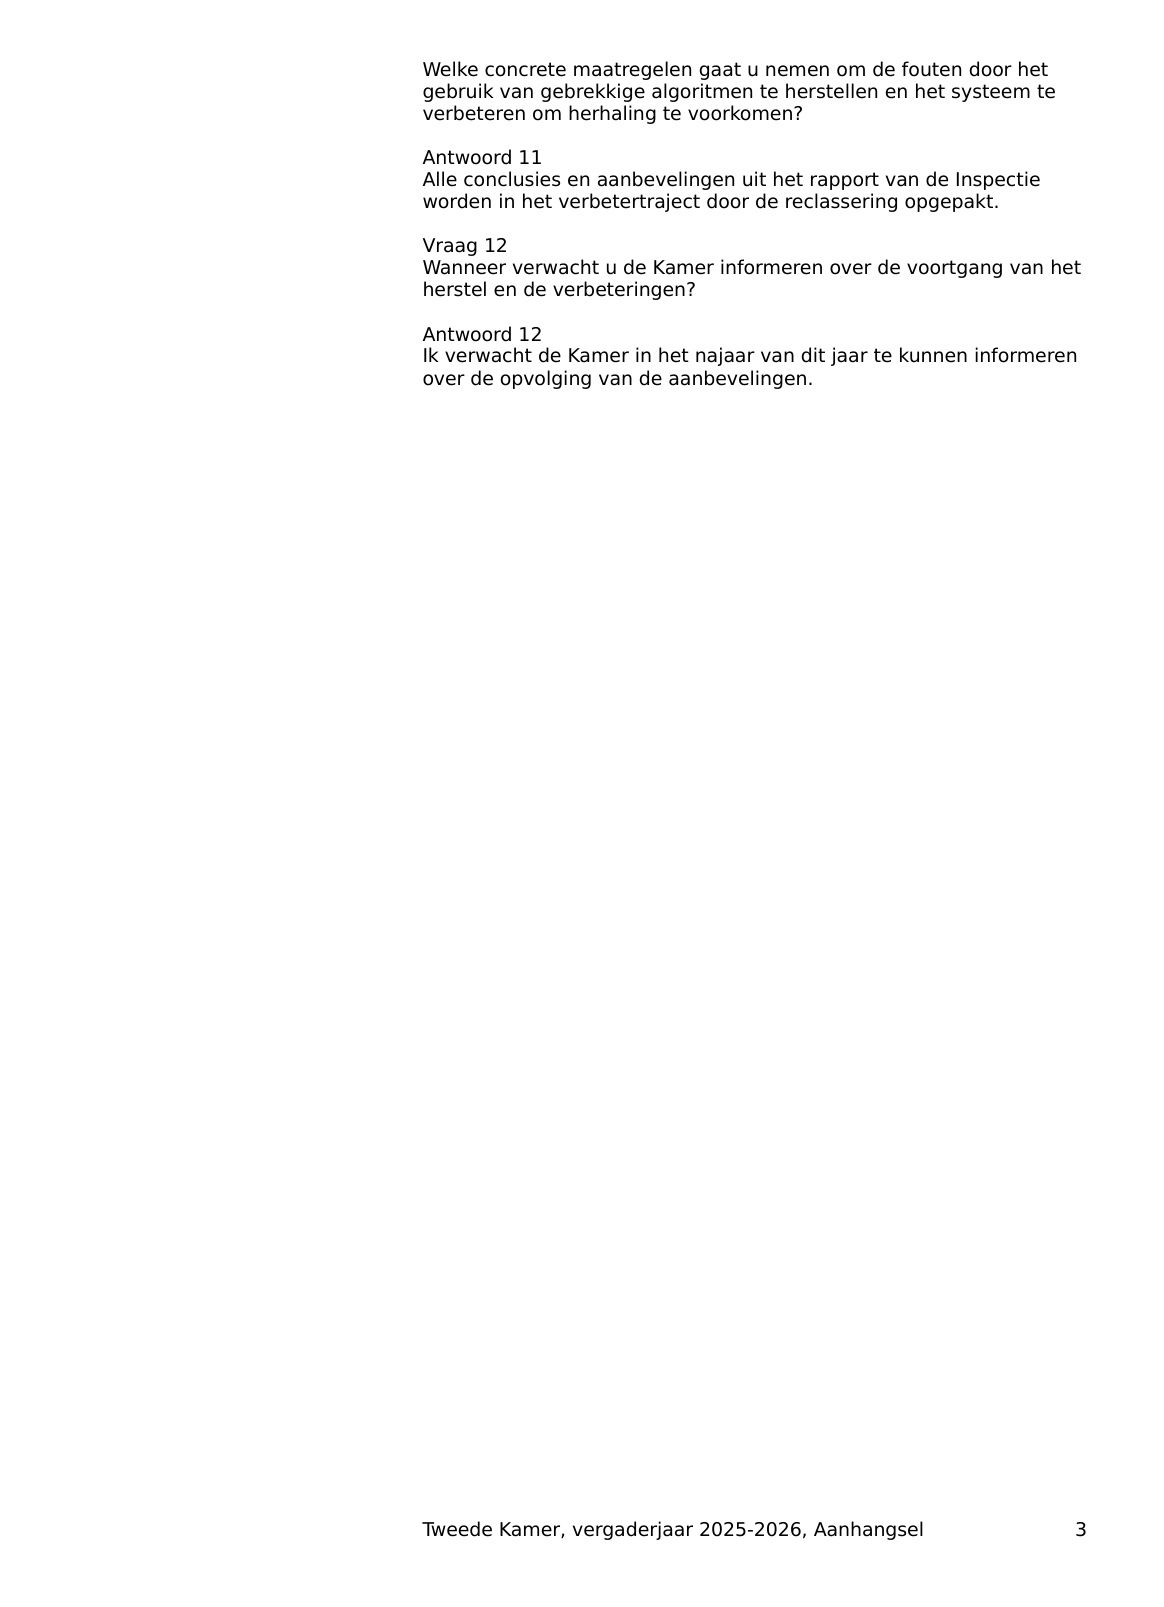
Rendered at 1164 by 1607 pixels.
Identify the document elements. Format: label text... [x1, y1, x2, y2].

text Welke concrete maatregelen gaat u nemen om de fouten door het gebruik van gebrekkige algoritmen te herstellen en het systeem te verbeteren om herhaling te voorkomen? [422, 59, 1087, 125]
text Wanneer verwacht u de Kamer informeren over de voortgang van het herstel en de verbeteringen? [422, 257, 1087, 301]
text Vraag 12 [422, 235, 1087, 257]
text Antwoord 12 [422, 323, 1087, 345]
text Alle conclusies en aanbevelingen uit het rapport van de Inspectie worden in het verbetertraject door de reclassering opgepakt. [422, 169, 1087, 213]
text Antwoord 11 [422, 147, 1087, 169]
text Ik verwacht de Kamer in het najaar van dit jaar te kunnen informeren over de opvolging van de aanbevelingen. [422, 345, 1087, 389]
